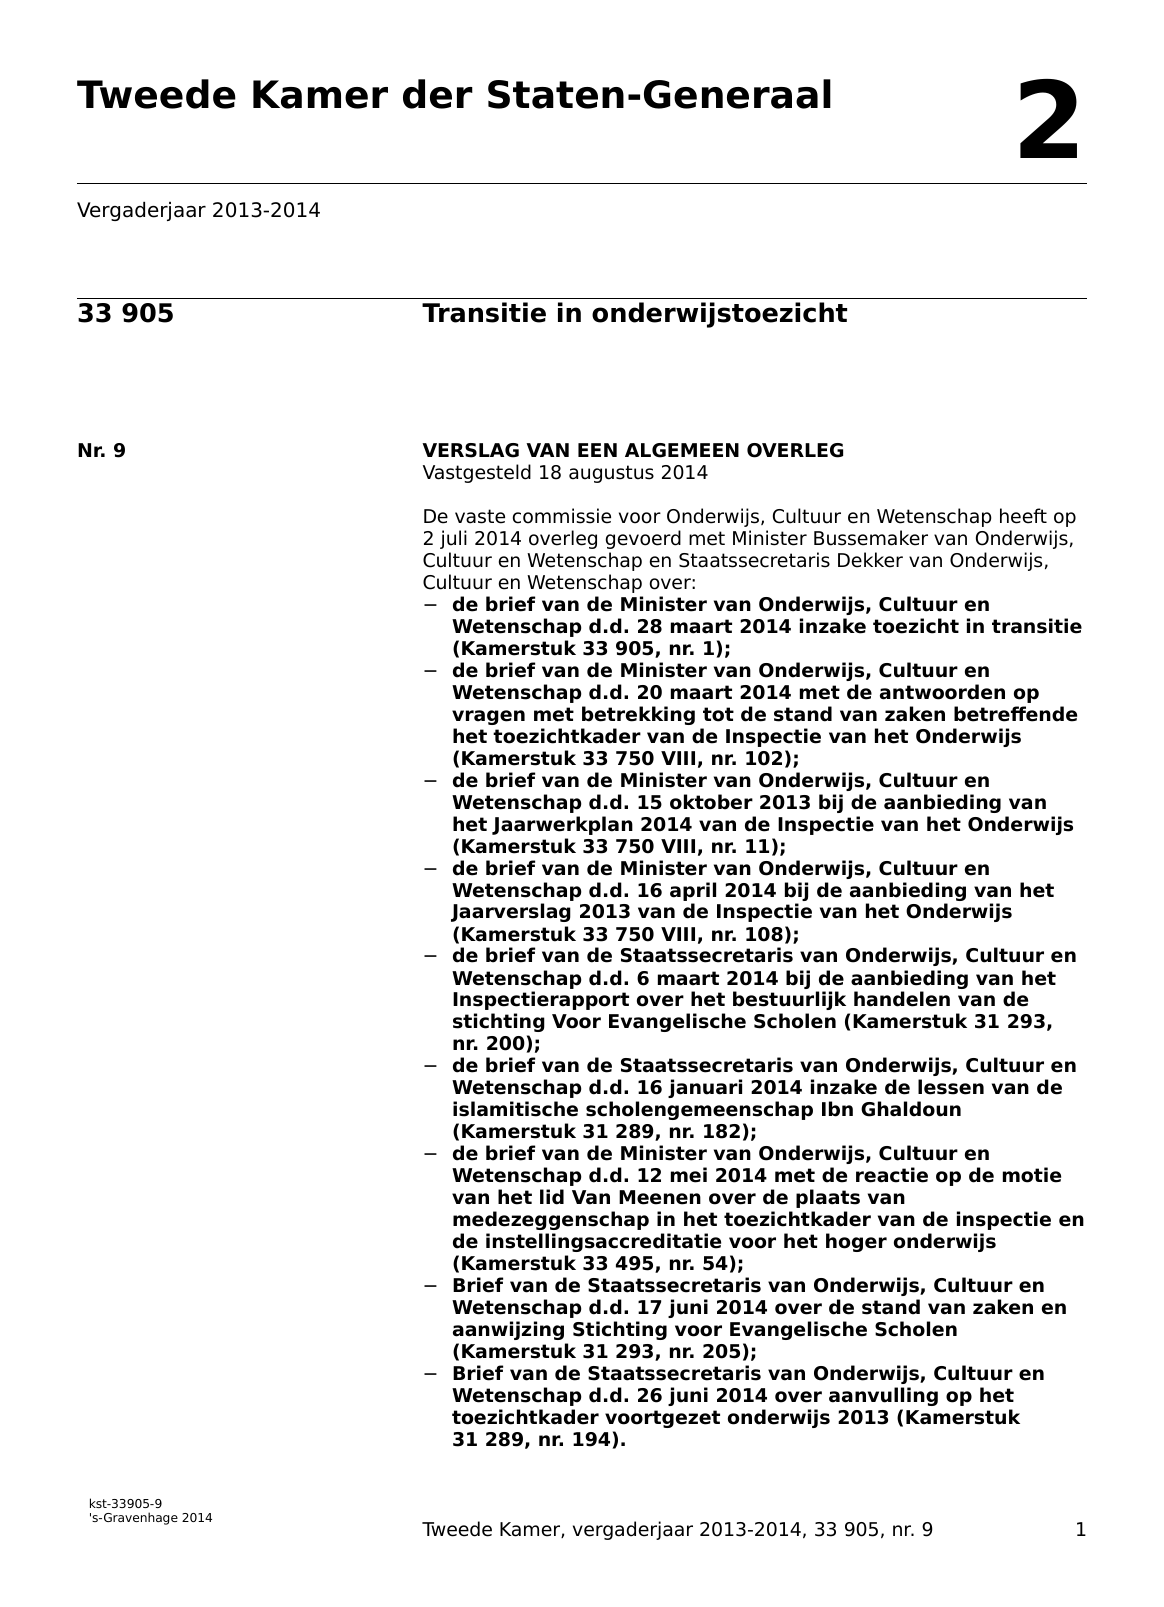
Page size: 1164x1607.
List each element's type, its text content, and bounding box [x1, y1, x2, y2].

text − de brief van de Minister van Onderwijs, Cultuur en Wetenschap d.d. 28 maart 2014 inzake toezicht in transitie (Kamerstuk 33 905, nr. 1); [422, 594, 1087, 660]
table_cell Vergaderjaar 2013-2014 [77, 184, 1087, 298]
text − Brief van de Staatssecretaris van Onderwijs, Cultuur en Wetenschap d.d. 17 juni 2014 over de stand van zaken en aanwijzing Stichting voor Evangelische Scholen (Kamerstuk 31 293, nr. 205); [422, 1275, 1087, 1363]
text − de brief van de Minister van Onderwijs, Cultuur en Wetenschap d.d. 16 april 2014 bij de aanbieding van het Jaarverslag 2013 van de Inspectie van het Onderwijs (Kamerstuk 33 750 VIII, nr. 108); [422, 857, 1087, 945]
text − de brief van de Minister van Onderwijs, Cultuur en Wetenschap d.d. 20 maart 2014 met de antwoorden op vragen met betrekking tot de stand van zaken betreffende het toezichtkader van de Inspectie van het Onderwijs (Kamerstuk 33 750 VIII, nr. 102); [422, 660, 1087, 769]
text De vaste commissie voor Onderwijs, Cultuur en Wetenschap heeft op 2 juli 2014 overleg gevoerd met Minister Bussemaker van Onderwijs, Cultuur en Wetenschap en Staatssecretaris Dekker van Onderwijs, Cultuur en Wetenschap over: [422, 506, 1087, 594]
text − de brief van de Staatssecretaris van Onderwijs, Cultuur en Wetenschap d.d. 16 januari 2014 inzake de lessen van de islamitische scholengemeenschap Ibn Ghaldoun (Kamerstuk 31 289, nr. 182); [422, 1055, 1087, 1143]
text − de brief van de Minister van Onderwijs, Cultuur en Wetenschap d.d. 15 oktober 2013 bij de aanbieding van het Jaarwerkplan 2014 van de Inspectie van het Onderwijs (Kamerstuk 33 750 VIII, nr. 11); [422, 769, 1087, 857]
subtitle Nr. 9 VERSLAG VAN EEN ALGEMEEN OVERLEG [77, 440, 1087, 462]
text − de brief van de Staatssecretaris van Onderwijs, Cultuur en Wetenschap d.d. 6 maart 2014 bij de aanbieding van het Inspectierapport over het bestuurlijk handelen van de stichting Voor Evangelische Scholen (Kamerstuk 31 293, nr. 200); [422, 945, 1087, 1055]
text Vastgesteld 18 augustus 2014 [422, 462, 1087, 484]
subtitle 33 905 Transitie in onderwijstoezicht [77, 299, 1087, 329]
text 's-Gravenhage 2014 [88, 1511, 323, 1525]
text − Brief van de Staatssecretaris van Onderwijs, Cultuur en Wetenschap d.d. 26 juni 2014 over aanvulling op het toezichtkader voortgezet onderwijs 2013 (Kamerstuk 31 289, nr. 194). [422, 1363, 1087, 1451]
text − de brief van de Minister van Onderwijs, Cultuur en Wetenschap d.d. 12 mei 2014 met de reactie op de motie van het lid Van Meenen over de plaats van medezeggenschap in het toezichtkader van de inspectie en de instellingsaccreditatie voor het hoger onderwijs (Kamerstuk 33 495, nr. 54); [422, 1143, 1087, 1275]
table_header Tweede Kamer der Staten-Generaal [77, 59, 886, 183]
text kst-33905-9 [88, 1497, 323, 1511]
table_header 2 [886, 59, 1087, 183]
